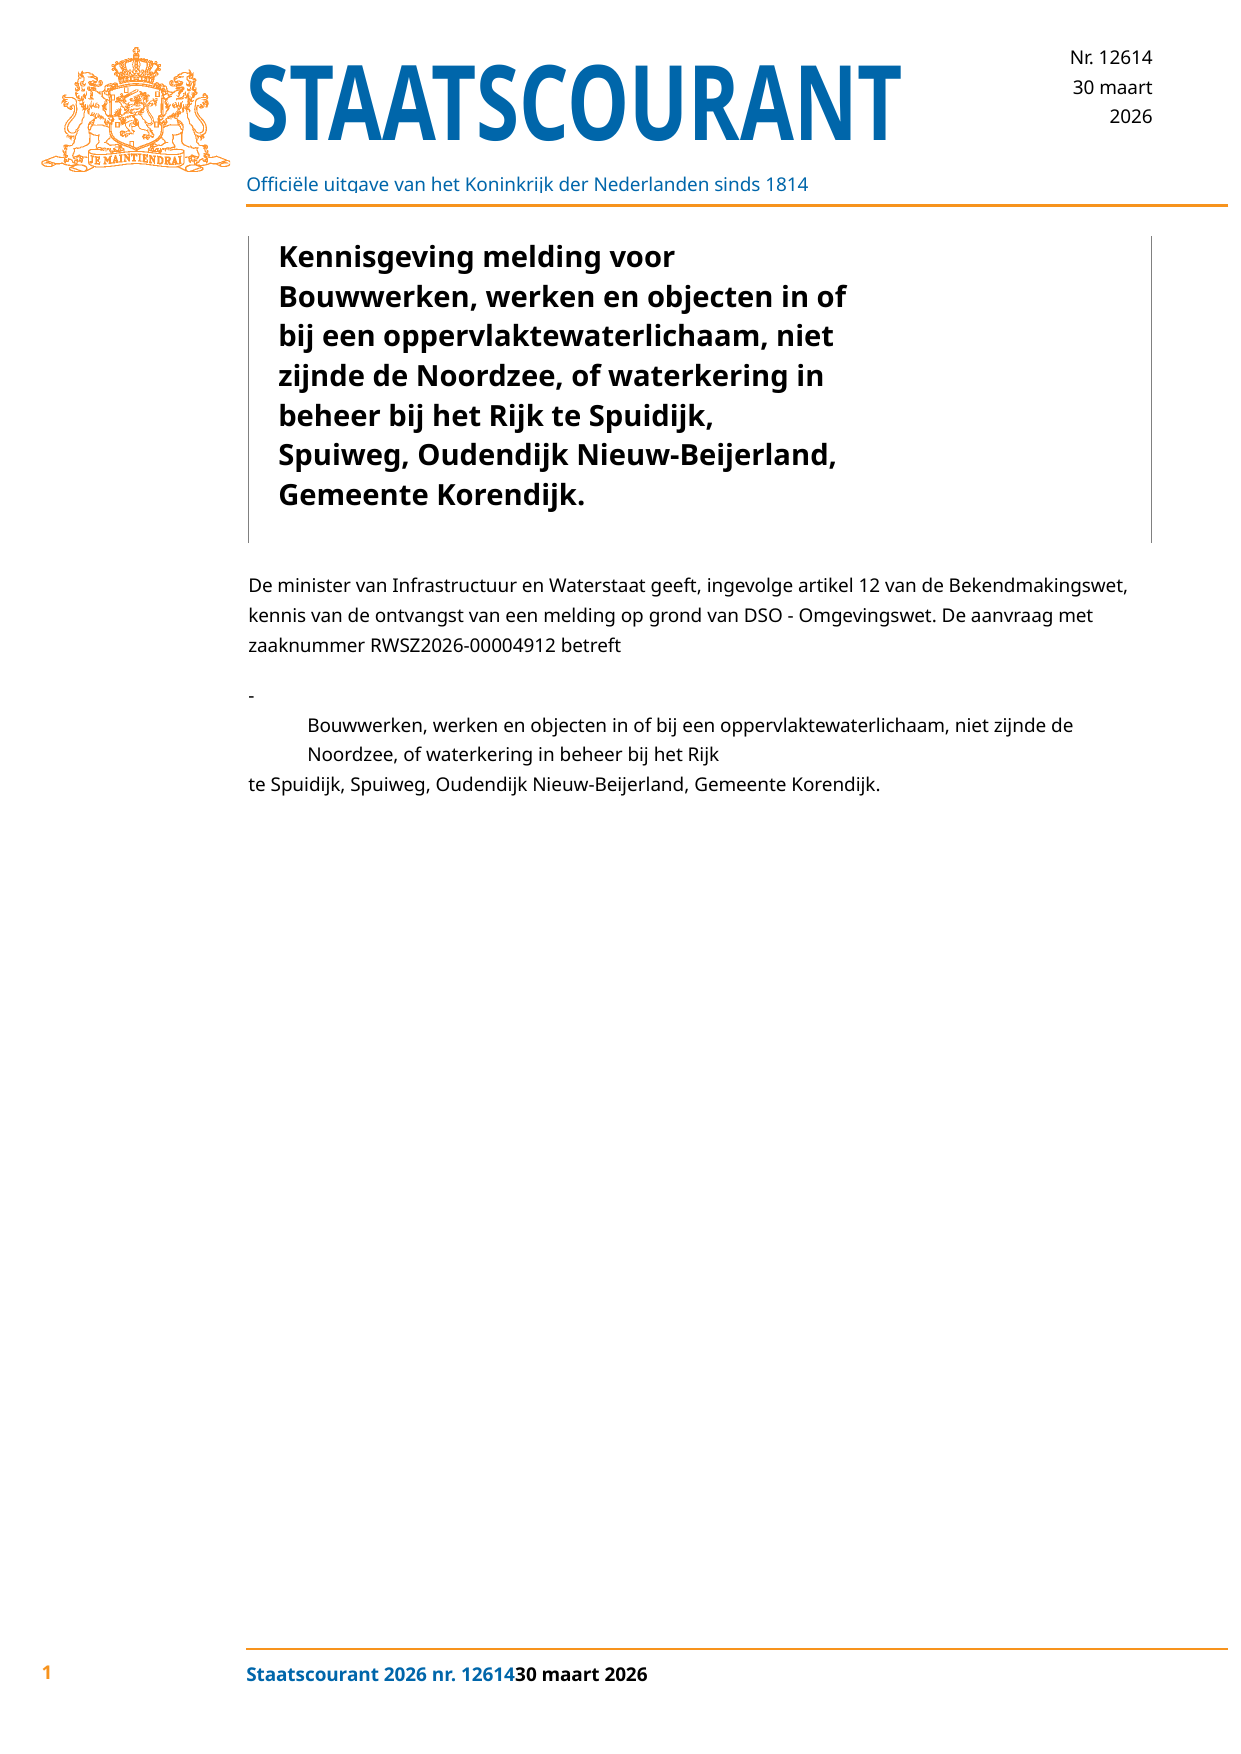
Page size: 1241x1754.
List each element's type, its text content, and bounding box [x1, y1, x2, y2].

text te Spuidijk, Spuiweg, Oudendijk Nieuw-Beijerland, Gemeente Korendijk. [248, 771, 1152, 797]
table_header [850, 414, 1151, 543]
table_header Kennisgeving melding voor Bouwwerken, werken en objecten in of bij een oppervlaktewaterlichaam, niet zijnde de Noordzee, of waterkering in beheer bij het Rijk te Spuidijk, Spuiweg, Oudendijk Nieuw-Beijerland, Gemeente Korendijk. [249, 236, 850, 543]
picture [41, 47, 231, 172]
table_header [1090, 236, 1151, 413]
list Bouwwerken, werken en objecten in of bij een oppervlaktewaterlichaam, niet zijnde de Noordzee, of waterkering in beheer bij het Rijk [248, 712, 1152, 767]
text De minister van Infrastructuur en Waterstaat geeft, ingevolge artikel 12 van de Bekendmakingswet, kennis van de ontvangst van een melding op grond van DSO - Omgevingswet. De aanvraag met zaaknummer RWSZ2026-00004912 betreft [248, 573, 1152, 658]
picture [912, 236, 1090, 414]
table_header [850, 236, 912, 413]
